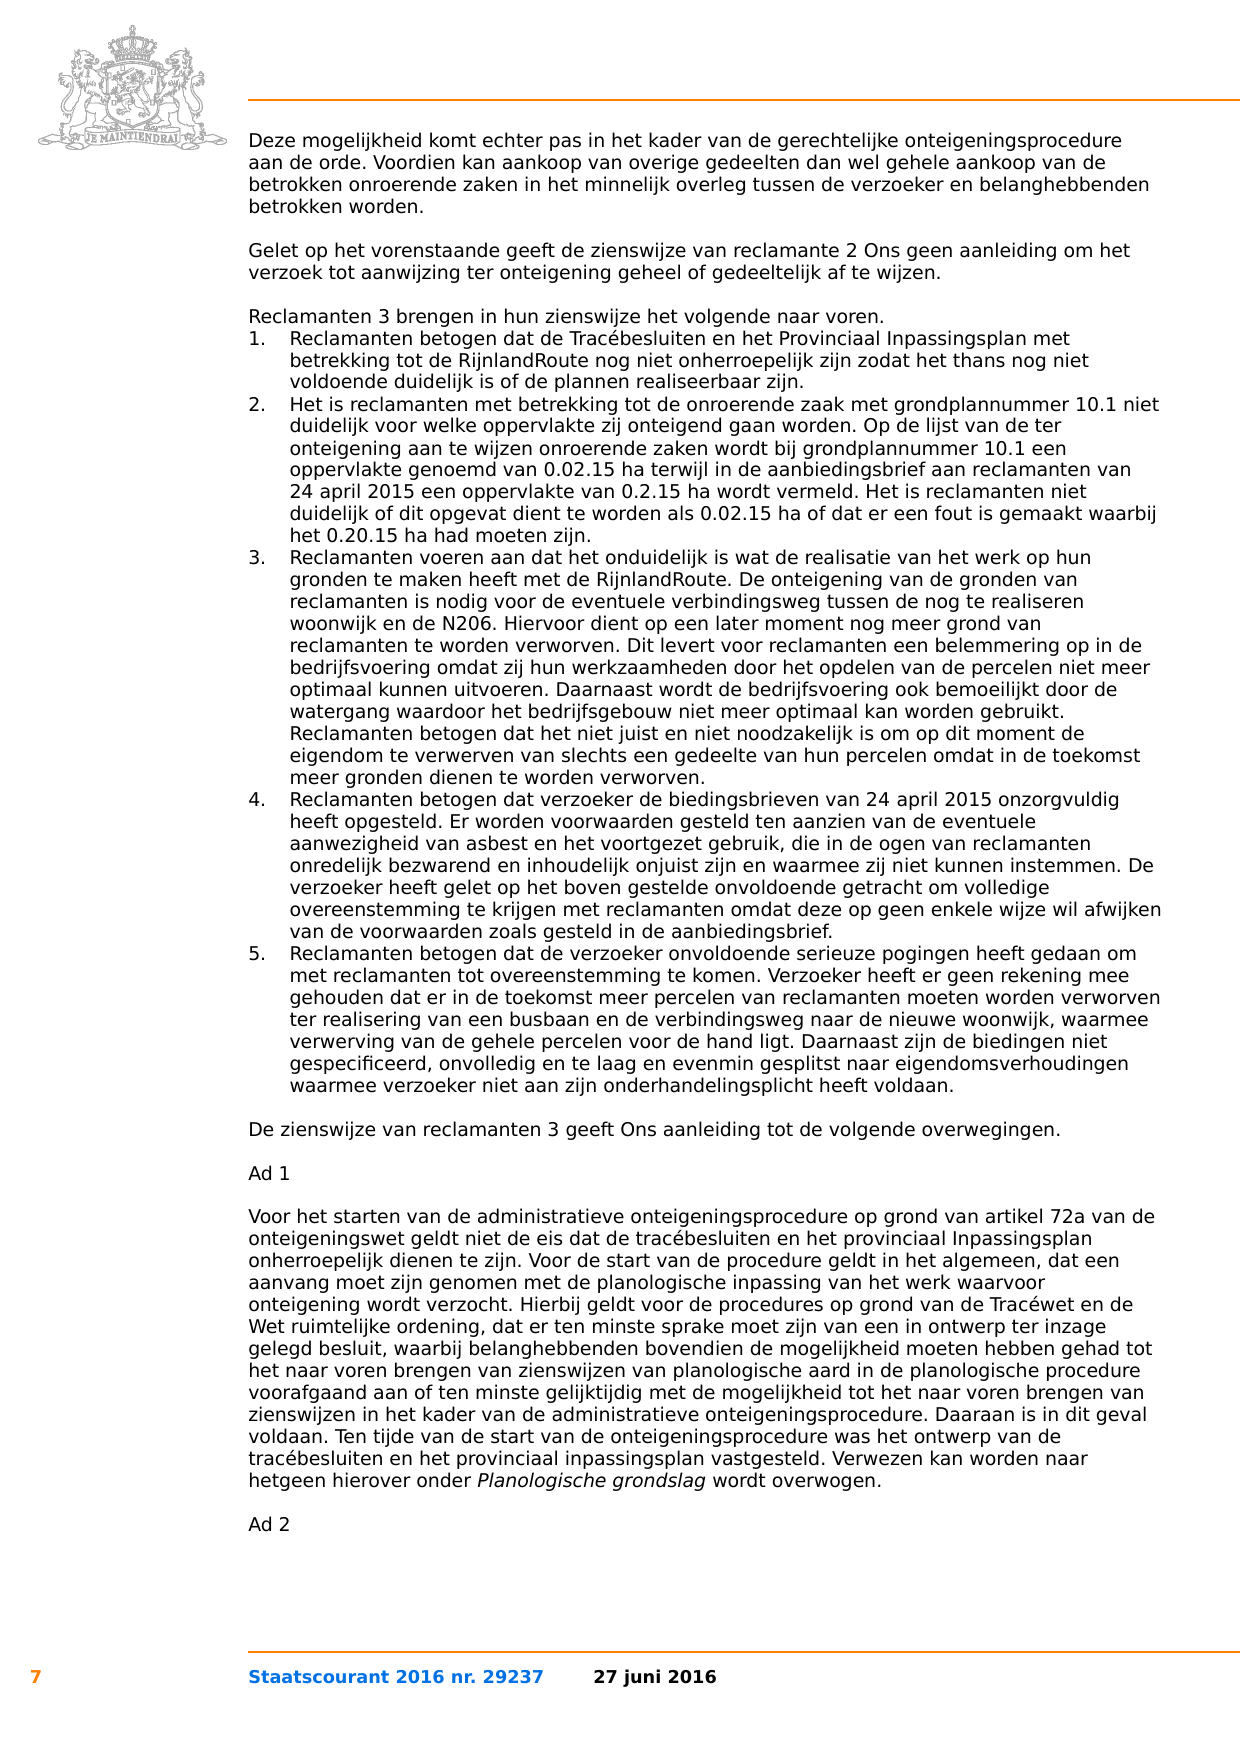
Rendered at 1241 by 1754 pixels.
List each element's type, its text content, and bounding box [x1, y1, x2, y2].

text 3. Reclamanten voeren aan dat het onduidelijk is wat de realisatie van het werk op hun gronden te maken heeft met de RijnlandRoute. De onteigening van de gronden van reclamanten is nodig voor de eventuele verbindingsweg tussen de nog te realiseren woonwijk en de N206. Hiervoor dient op een later moment nog meer grond van reclamanten te worden verworven. Dit levert voor reclamanten een belemmering op in de bedrijfsvoering omdat zij hun werkzaamheden door het opdelen van de percelen niet meer optimaal kunnen uitvoeren. Daarnaast wordt de bedrijfsvoering ook bemoeilijkt door de watergang waardoor het bedrijfsgebouw niet meer optimaal kan worden gebruikt. Reclamanten betogen dat het niet juist en niet noodzakelijk is om op dit moment de eigendom te verwerven van slechts een gedeelte van hun percelen omdat in de toekomst meer gronden dienen te worden verworven. [248, 547, 1163, 789]
text 5. Reclamanten betogen dat de verzoeker onvoldoende serieuze pogingen heeft gedaan om met reclamanten tot overeenstemming te komen. Verzoeker heeft er geen rekening mee gehouden dat er in de toekomst meer percelen van reclamanten moeten worden verworven ter realisering van een busbaan en de verbindingsweg naar de nieuwe woonwijk, waarmee verwerving van de gehele percelen voor de hand ligt. Daarnaast zijn de biedingen niet gespecificeerd, onvolledig en te laag en evenmin gesplitst naar eigendomsverhoudingen waarmee verzoeker niet aan zijn onderhandelingsplicht heeft voldaan. [248, 943, 1163, 1097]
text Gelet op het vorenstaande geeft de zienswijze van reclamante 2 Ons geen aanleiding om het verzoek tot aanwijzing ter onteigening geheel of gedeeltelijk af te wijzen. [248, 240, 1163, 284]
text De zienswijze van reclamanten 3 geeft Ons aanleiding tot de volgende overwegingen. [248, 1119, 1163, 1141]
text 1. Reclamanten betogen dat de Tracébesluiten en het Provinciaal Inpassingsplan met betrekking tot de RijnlandRoute nog niet onherroepelijk zijn zodat het thans nog niet voldoende duidelijk is of de plannen realiseerbaar zijn. [248, 327, 1163, 393]
text 2. Het is reclamanten met betrekking tot de onroerende zaak met grondplannummer 10.1 niet duidelijk voor welke oppervlakte zij onteigend gaan worden. Op de lijst van de ter onteigening aan te wijzen onroerende zaken wordt bij grondplannummer 10.1 een oppervlakte genoemd van 0.02.15 ha terwijl in de aanbiedingsbrief aan reclamanten van 24 april 2015 een oppervlakte van 0.2.15 ha wordt vermeld. Het is reclamanten niet duidelijk of dit opgevat dient te worden als 0.02.15 ha of dat er een fout is gemaakt waarbij het 0.20.15 ha had moeten zijn. [248, 393, 1163, 547]
text Deze mogelijkheid komt echter pas in het kader van de gerechtelijke onteigeningsprocedure aan de orde. Voordien kan aankoop van overige gedeelten dan wel gehele aankoop van de betrokken onroerende zaken in het minnelijk overleg tussen de verzoeker en belanghebbenden betrokken worden. [248, 130, 1163, 218]
text 4. Reclamanten betogen dat verzoeker de biedingsbrieven van 24 april 2015 onzorgvuldig heeft opgesteld. Er worden voorwaarden gesteld ten aanzien van de eventuele aanwezigheid van asbest en het voortgezet gebruik, die in de ogen van reclamanten onredelijk bezwarend en inhoudelijk onjuist zijn en waarmee zij niet kunnen instemmen. De verzoeker heeft gelet op het boven gestelde onvoldoende getracht om volledige overeenstemming te krijgen met reclamanten omdat deze op geen enkele wijze wil afwijken van de voorwaarden zoals gesteld in de aanbiedingsbrief. [248, 789, 1163, 943]
text Ad 1 [248, 1162, 1163, 1184]
picture [38, 25, 227, 150]
text Voor het starten van de administratieve onteigeningsprocedure op grond van artikel 72a van de onteigeningswet geldt niet de eis dat de tracébesluiten en het provinciaal Inpassingsplan onherroepelijk dienen te zijn. Voor de start van de procedure geldt in het algemeen, dat een aanvang moet zijn genomen met de planologische inpassing van het werk waarvoor onteigening wordt verzocht. Hierbij geldt voor de procedures op grond van de Tracéwet en de Wet ruimtelijke ordening, dat er ten minste sprake moet zijn van een in ontwerp ter inzage gelegd besluit, waarbij belanghebbenden bovendien de mogelijkheid moeten hebben gehad tot het naar voren brengen van zienswijzen van planologische aard in de planologische procedure voorafgaand aan of ten minste gelijktijdig met de mogelijkheid tot het naar voren brengen van zienswijzen in het kader van de administratieve onteigeningsprocedure. Daaraan is in dit geval voldaan. Ten tijde van de start van de onteigeningsprocedure was het ontwerp van de tracébesluiten en het provinciaal inpassingsplan vastgesteld. Verwezen kan worden naar hetgeen hierover onder Planologische grondslag wordt overwogen. [248, 1206, 1163, 1492]
text Reclamanten 3 brengen in hun zienswijze het volgende naar voren. [248, 306, 1163, 327]
text Ad 2 [248, 1514, 1163, 1536]
